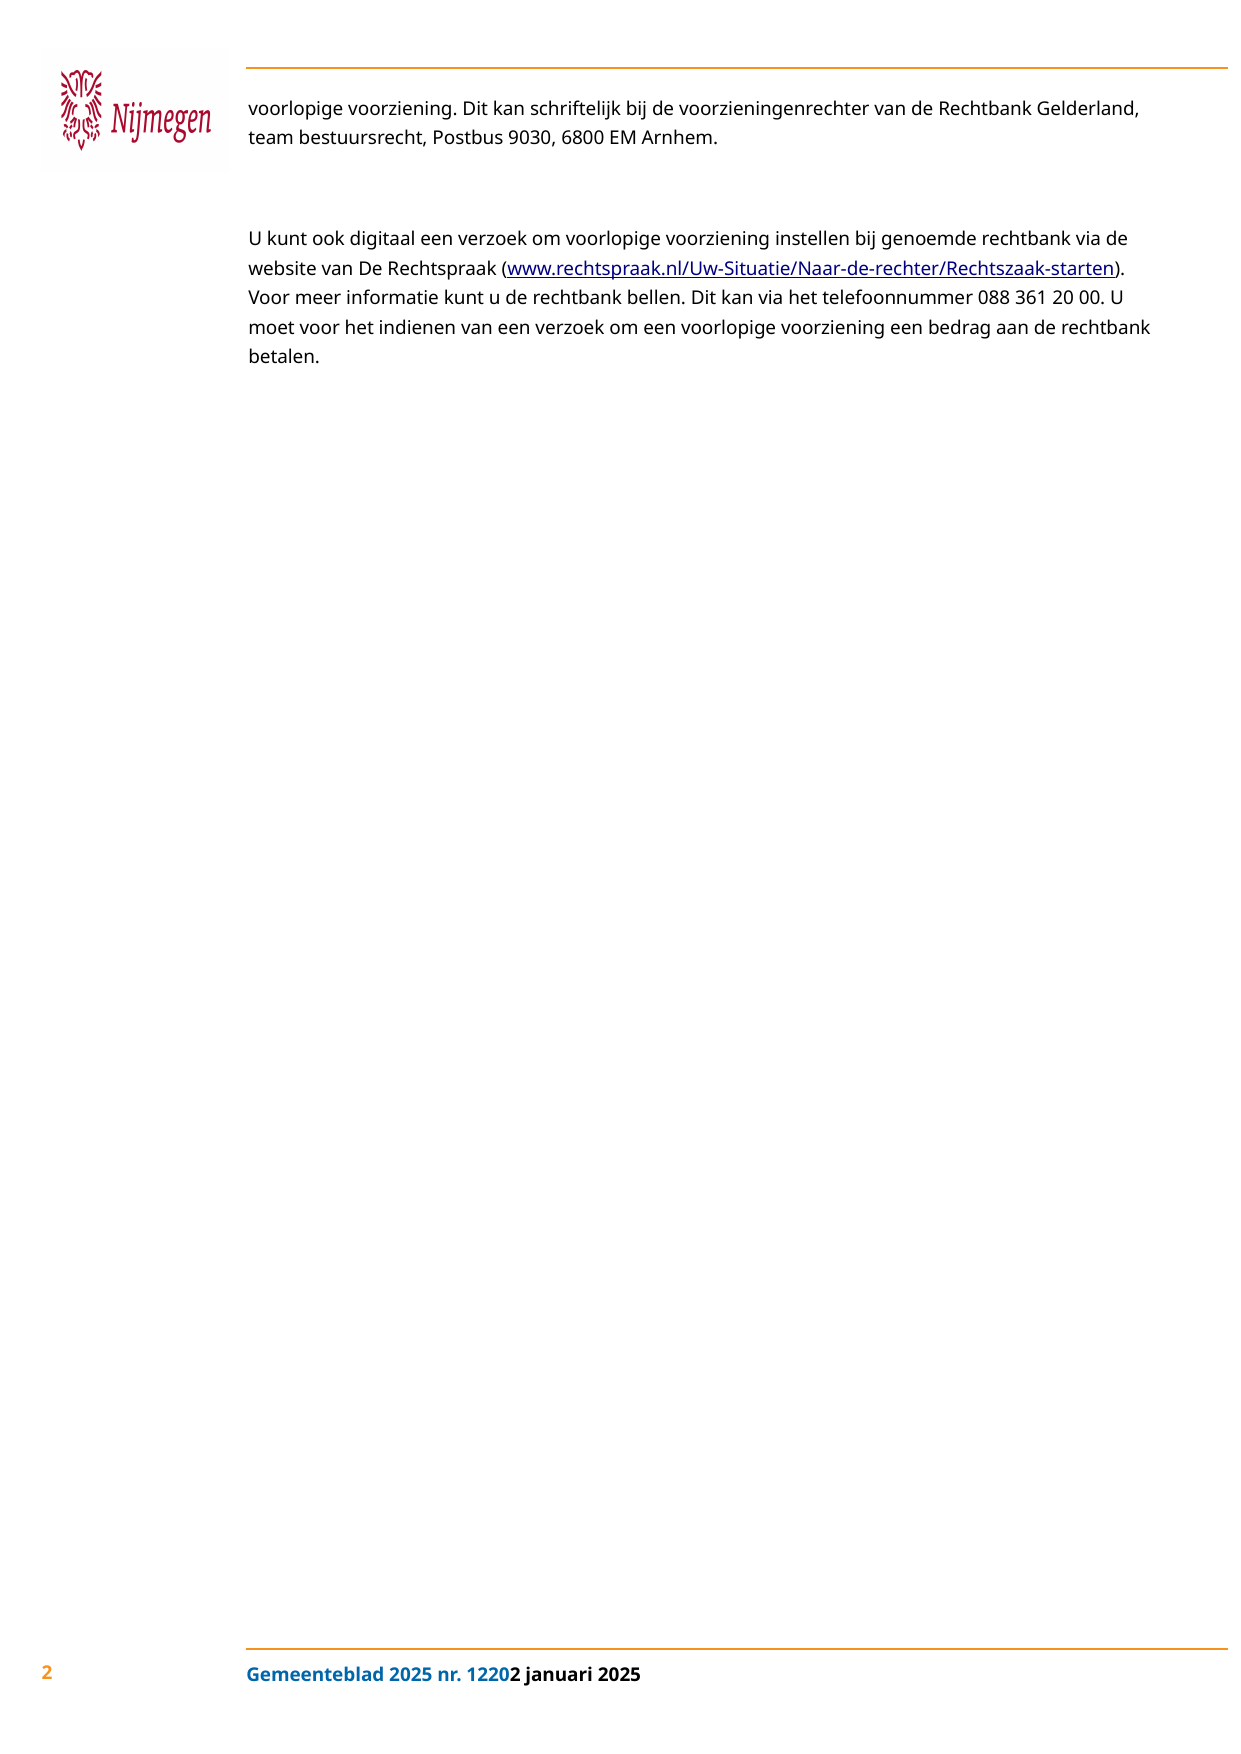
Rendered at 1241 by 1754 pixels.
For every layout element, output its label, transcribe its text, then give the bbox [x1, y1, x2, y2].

text U kunt ook digitaal een verzoek om voorlopige voorziening instellen bij genoemde rechtbank via de website van De Rechtspraak (www.rechtspraak.nl/Uw-Situatie/Naar-de-rechter/Rechtszaak-starten). Voor meer informatie kunt u de rechtbank bellen. Dit kan via het telefoonnummer 088 361 20 00. U moet voor het indienen van een verzoek om een voorlopige voorziening een bedrag aan de rechtbank betalen. [248, 225, 1152, 369]
picture [41, 47, 231, 172]
text voorlopige voorziening. Dit kan schriftelijk bij de voorzieningenrechter van de Rechtbank Gelderland, team bestuursrecht, Postbus 9030, 6800 EM Arnhem. [248, 95, 1152, 150]
